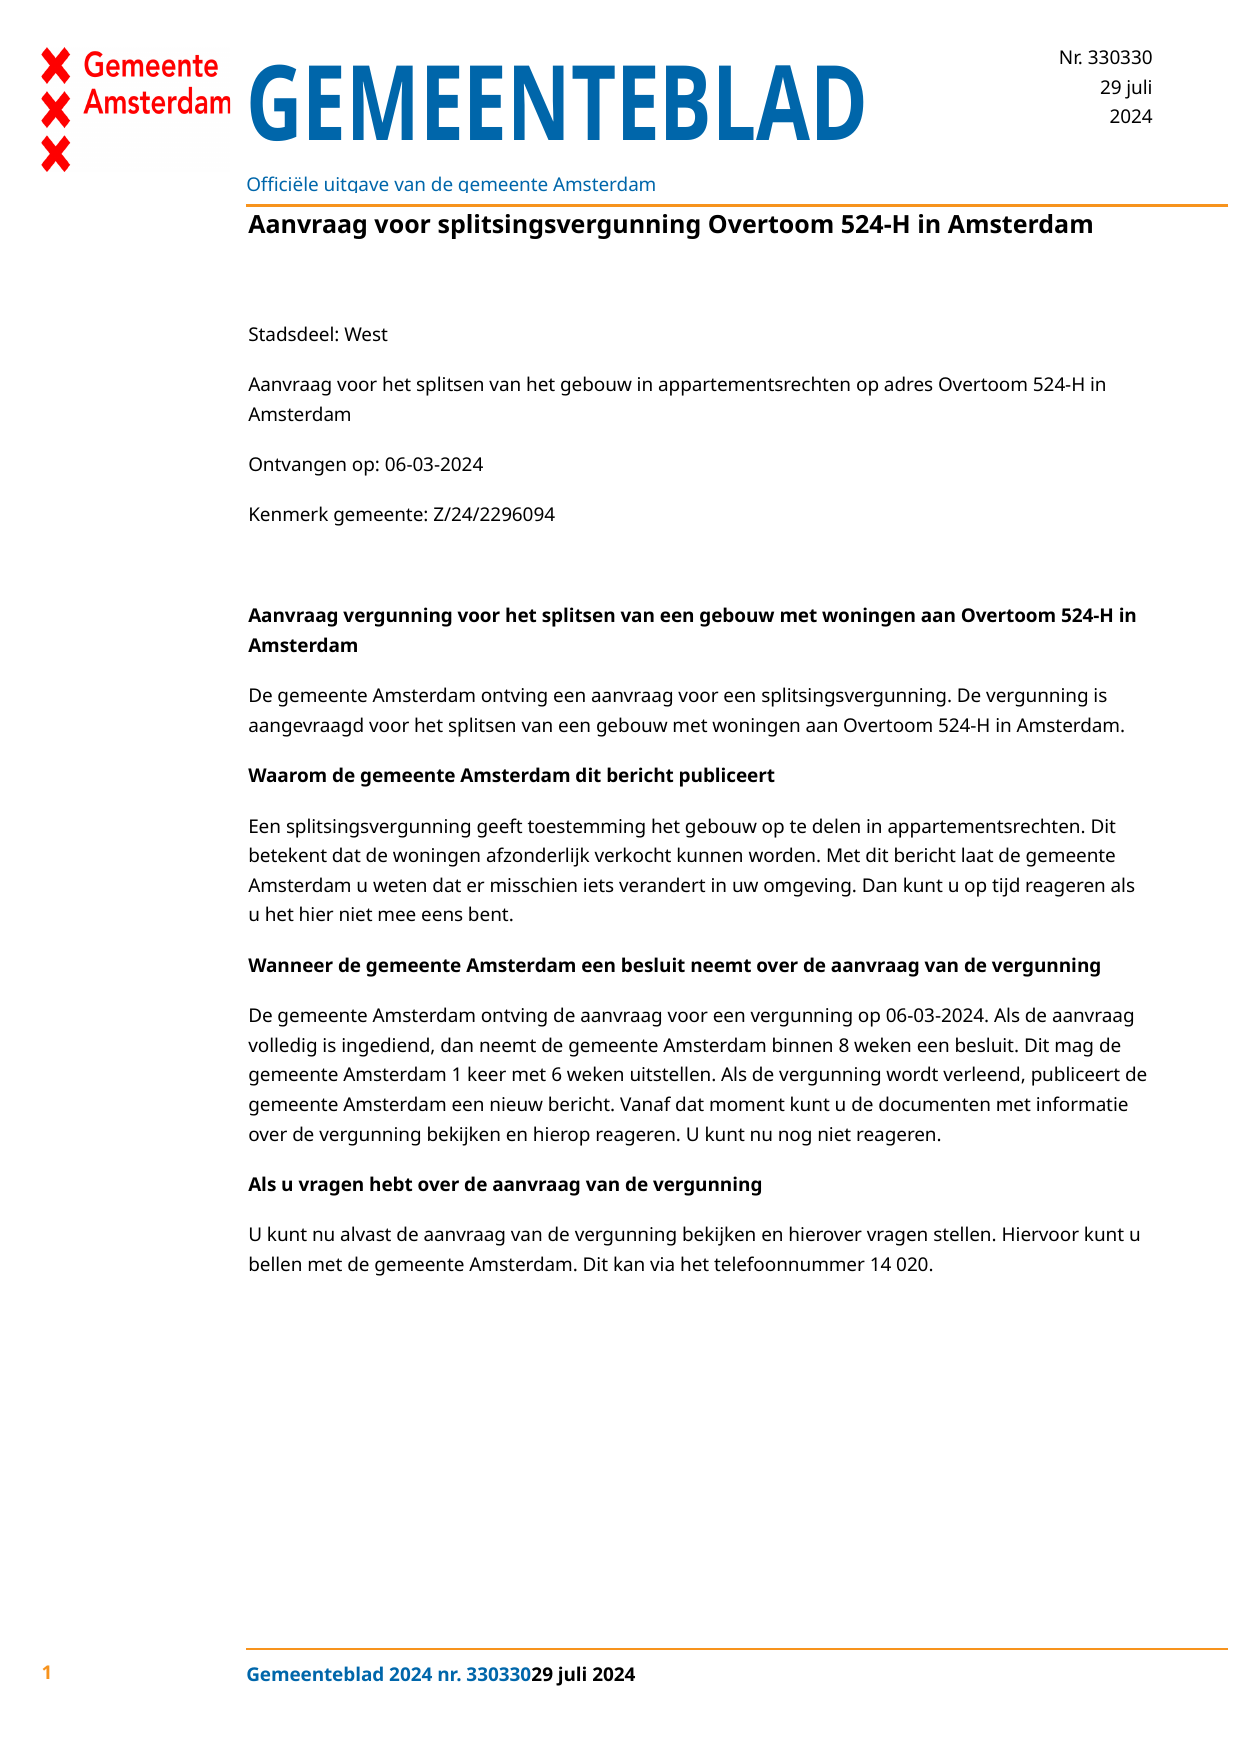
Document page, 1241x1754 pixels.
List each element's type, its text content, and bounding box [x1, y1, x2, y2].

picture [41, 47, 231, 172]
text Kenmerk gemeente: Z/24/2296094 [248, 502, 1152, 527]
text Aanvraag vergunning voor het splitsen van een gebouw met woningen aan Overtoom 524-H in Amsterdam [248, 602, 1152, 658]
text Aanvraag voor splitsingsvergunning Overtoom 524-H in Amsterdam [248, 207, 1152, 241]
text Waarom de gemeente Amsterdam dit bericht publiceert [248, 762, 1152, 788]
text Een splitsingsvergunning geeft toestemming het gebouw op te delen in appartementsrechten. Dit betekent dat de woningen afzonderlijk verkocht kunnen worden. Met dit bericht laat de gemeente Amsterdam u weten dat er misschien iets verandert in uw omgeving. Dan kunt u op tijd reageren als u het hier niet mee eens bent. [248, 813, 1152, 927]
text Als u vragen hebt over de aanvraag van de vergunning [248, 1171, 1152, 1197]
text U kunt nu alvast de aanvraag van de vergunning bekijken en hierover vragen stellen. Hiervoor kunt u bellen met de gemeente Amsterdam. Dit kan via het telefoonnummer 14 020. [248, 1222, 1152, 1277]
text De gemeente Amsterdam ontving de aanvraag voor een vergunning op 06-03-2024. Als de aanvraag volledig is ingediend, dan neemt de gemeente Amsterdam binnen 8 weken een besluit. Dit mag de gemeente Amsterdam 1 keer met 6 weken uitstellen. Als de vergunning wordt verleend, publiceert de gemeente Amsterdam een nieuw bericht. Vanaf dat moment kunt u de documenten met informatie over de vergunning bekijken en hierop reageren. U kunt nu nog niet reageren. [248, 1002, 1152, 1146]
text De gemeente Amsterdam ontving een aanvraag voor een splitsingsvergunning. De vergunning is aangevraagd voor het splitsen van een gebouw met woningen aan Overtoom 524-H in Amsterdam. [248, 682, 1152, 738]
text Ontvangen op: 06-03-2024 [248, 451, 1152, 477]
text Stadsdeel: West [248, 321, 1152, 346]
text Wanneer de gemeente Amsterdam een besluit neemt over de aanvraag van de vergunning [248, 952, 1152, 978]
text Aanvraag voor het splitsen van het gebouw in appartementsrechten op adres Overtoom 524-H in Amsterdam [248, 371, 1152, 426]
